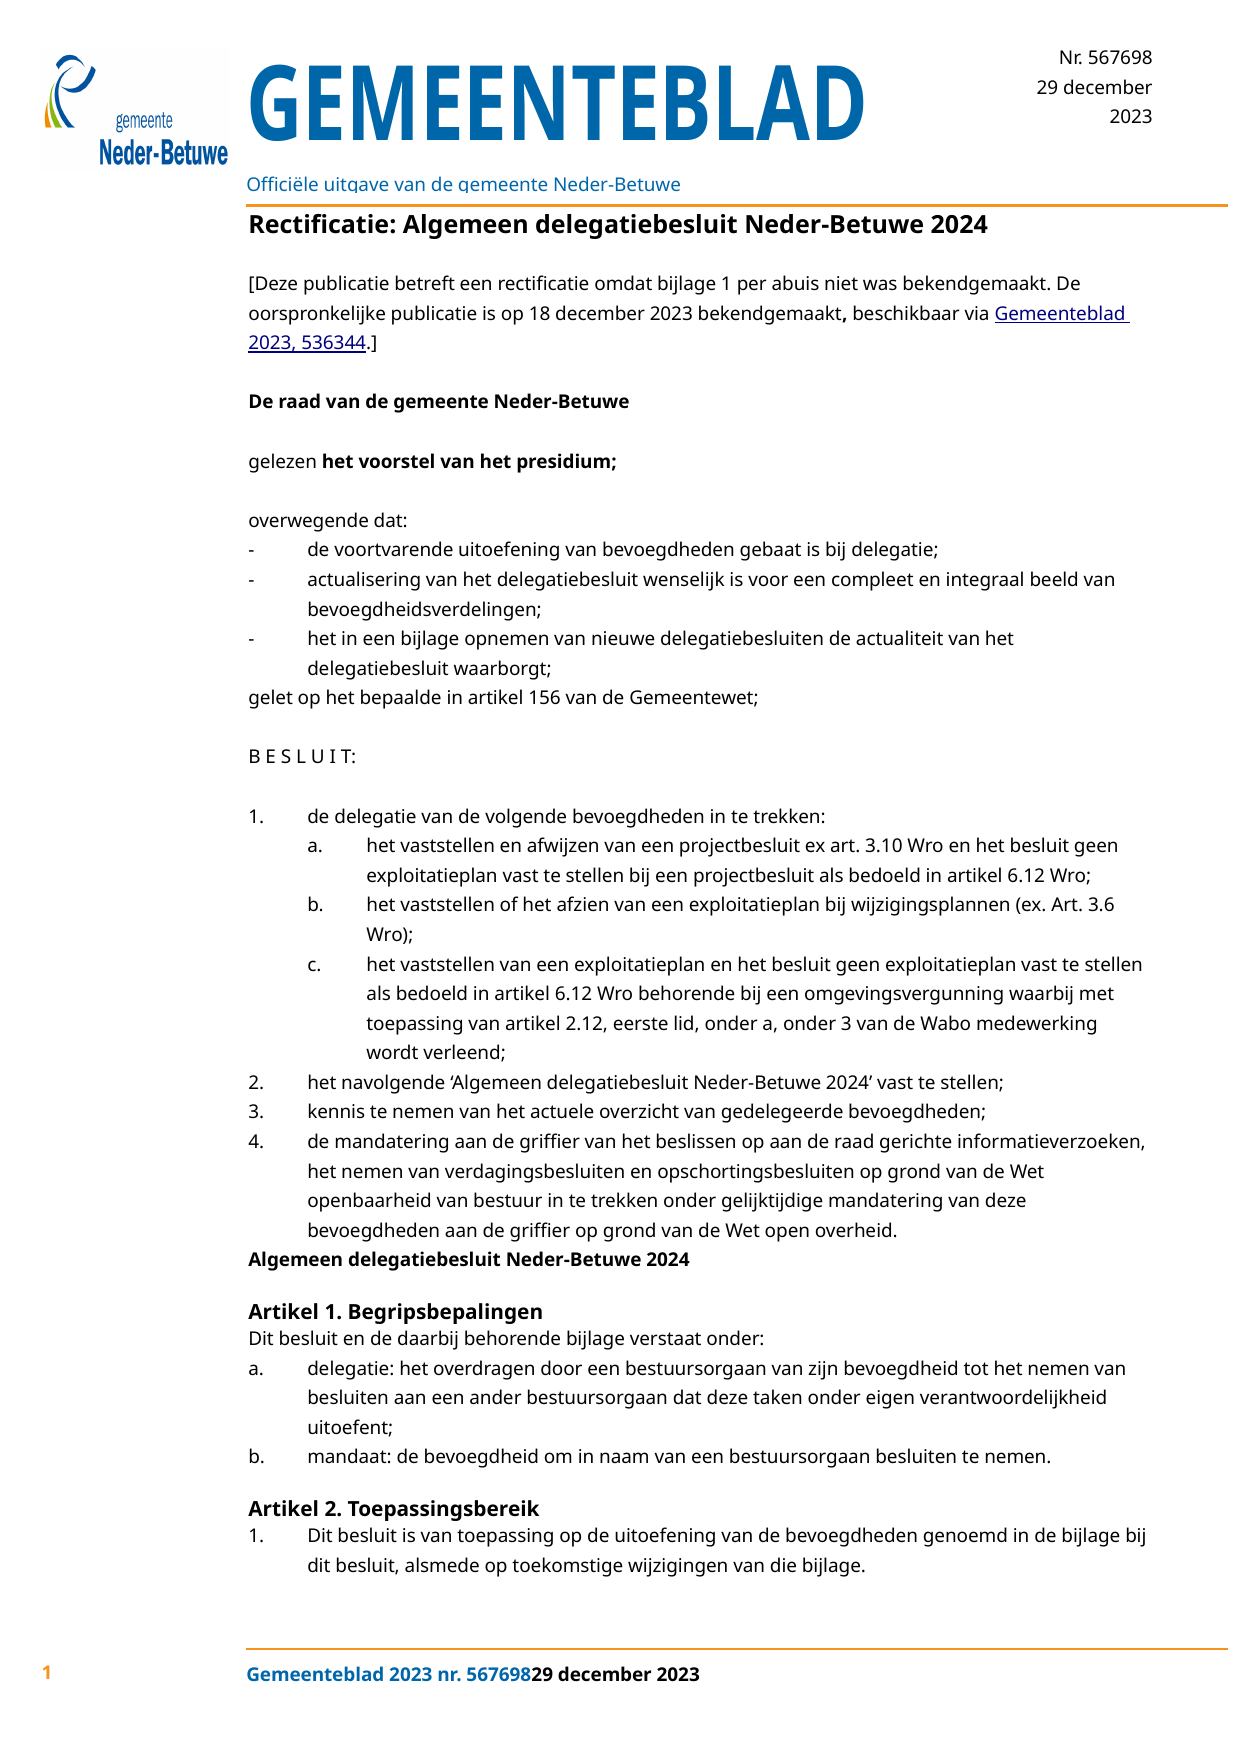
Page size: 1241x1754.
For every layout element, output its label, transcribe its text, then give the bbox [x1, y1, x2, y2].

list Dit besluit is van toepassing op de uitoefening van de bevoegdheden genoemd in de bijlage bij dit besluit, alsmede op toekomstige wijzigingen van die bijlage. [248, 1523, 1152, 1578]
picture [41, 47, 231, 172]
list het vaststellen van een exploitatieplan en het besluit geen exploitatieplan vast te stellen als bedoeld in artikel 6.12 Wro behorende bij een omgevingsvergunning waarbij met toepassing van artikel 2.12, eerste lid, onder a, onder 3 van de Wabo medewerking wordt verleend; [307, 951, 1152, 1065]
list actualisering van het delegatiebesluit wenselijk is voor een compleet en integraal beeld van bevoegdheidsverdelingen; [248, 566, 1152, 621]
text De raad van de gemeente Neder-Betuwe [248, 389, 1152, 414]
text Algemeen delegatiebesluit Neder-Betuwe 2024 [248, 1247, 1152, 1272]
text [Deze publicatie betreft een rectificatie omdat bijlage 1 per abuis niet was bekendgemaakt. De oorspronkelijke publicatie is op 18 december 2023 bekendgemaakt, beschikbaar via Gemeenteblad 2023, 536344.] [248, 270, 1152, 355]
text Dit besluit en de daarbij behorende bijlage verstaat onder: [248, 1325, 1152, 1351]
list de mandatering aan de griffier van het beslissen op aan de raad gerichte informatieverzoeken, het nemen van verdagingsbesluiten en opschortingsbesluiten op grond van de Wet openbaarheid van bestuur in te trekken onder gelijktijdige mandatering van deze bevoegdheden aan de griffier op grond van de Wet open overheid. [248, 1128, 1152, 1243]
text gelet op het bepaalde in artikel 156 van de Gemeentewet; [248, 684, 1152, 710]
list kennis te nemen van het actuele overzicht van gedelegeerde bevoegdheden; [248, 1099, 1152, 1124]
text Rectificatie: Algemeen delegatiebesluit Neder-Betuwe 2024 [248, 207, 1152, 241]
text Artikel 1. Begripsbepalingen [248, 1297, 1152, 1325]
list mandaat: de bevoegdheid om in naam van een bestuursorgaan besluiten te nemen. [248, 1444, 1152, 1469]
list het vaststellen of het afzien van een exploitatieplan bij wijzigingsplannen (ex. Art. 3.6 Wro); [307, 892, 1152, 947]
text B E S L U I T: [248, 744, 1152, 769]
text gelezen het voorstel van het presidium; [248, 448, 1152, 473]
list delegatie: het overdragen door een bestuursorgaan van zijn bevoegdheid tot het nemen van besluiten aan een ander bestuursorgaan dat deze taken onder eigen verantwoordelijkheid uitoefent; [248, 1355, 1152, 1440]
list het in een bijlage opnemen van nieuwe delegatiebesluiten de actualiteit van het delegatiebesluit waarborgt; [248, 625, 1152, 681]
text Artikel 2. Toepassingsbereik [248, 1494, 1152, 1523]
list het navolgende ‘Algemeen delegatiebesluit Neder-Betuwe 2024’ vast te stellen; [248, 1069, 1152, 1095]
list het vaststellen en afwijzen van een projectbesluit ex art. 3.10 Wro en het besluit geen exploitatieplan vast te stellen bij een projectbesluit als bedoeld in artikel 6.12 Wro; [307, 832, 1152, 888]
list de delegatie van de volgende bevoegdheden in te trekken: [248, 803, 1152, 828]
text overwegende dat: [248, 507, 1152, 533]
list de voortvarende uitoefening van bevoegdheden gebaat is bij delegatie; [248, 537, 1152, 562]
